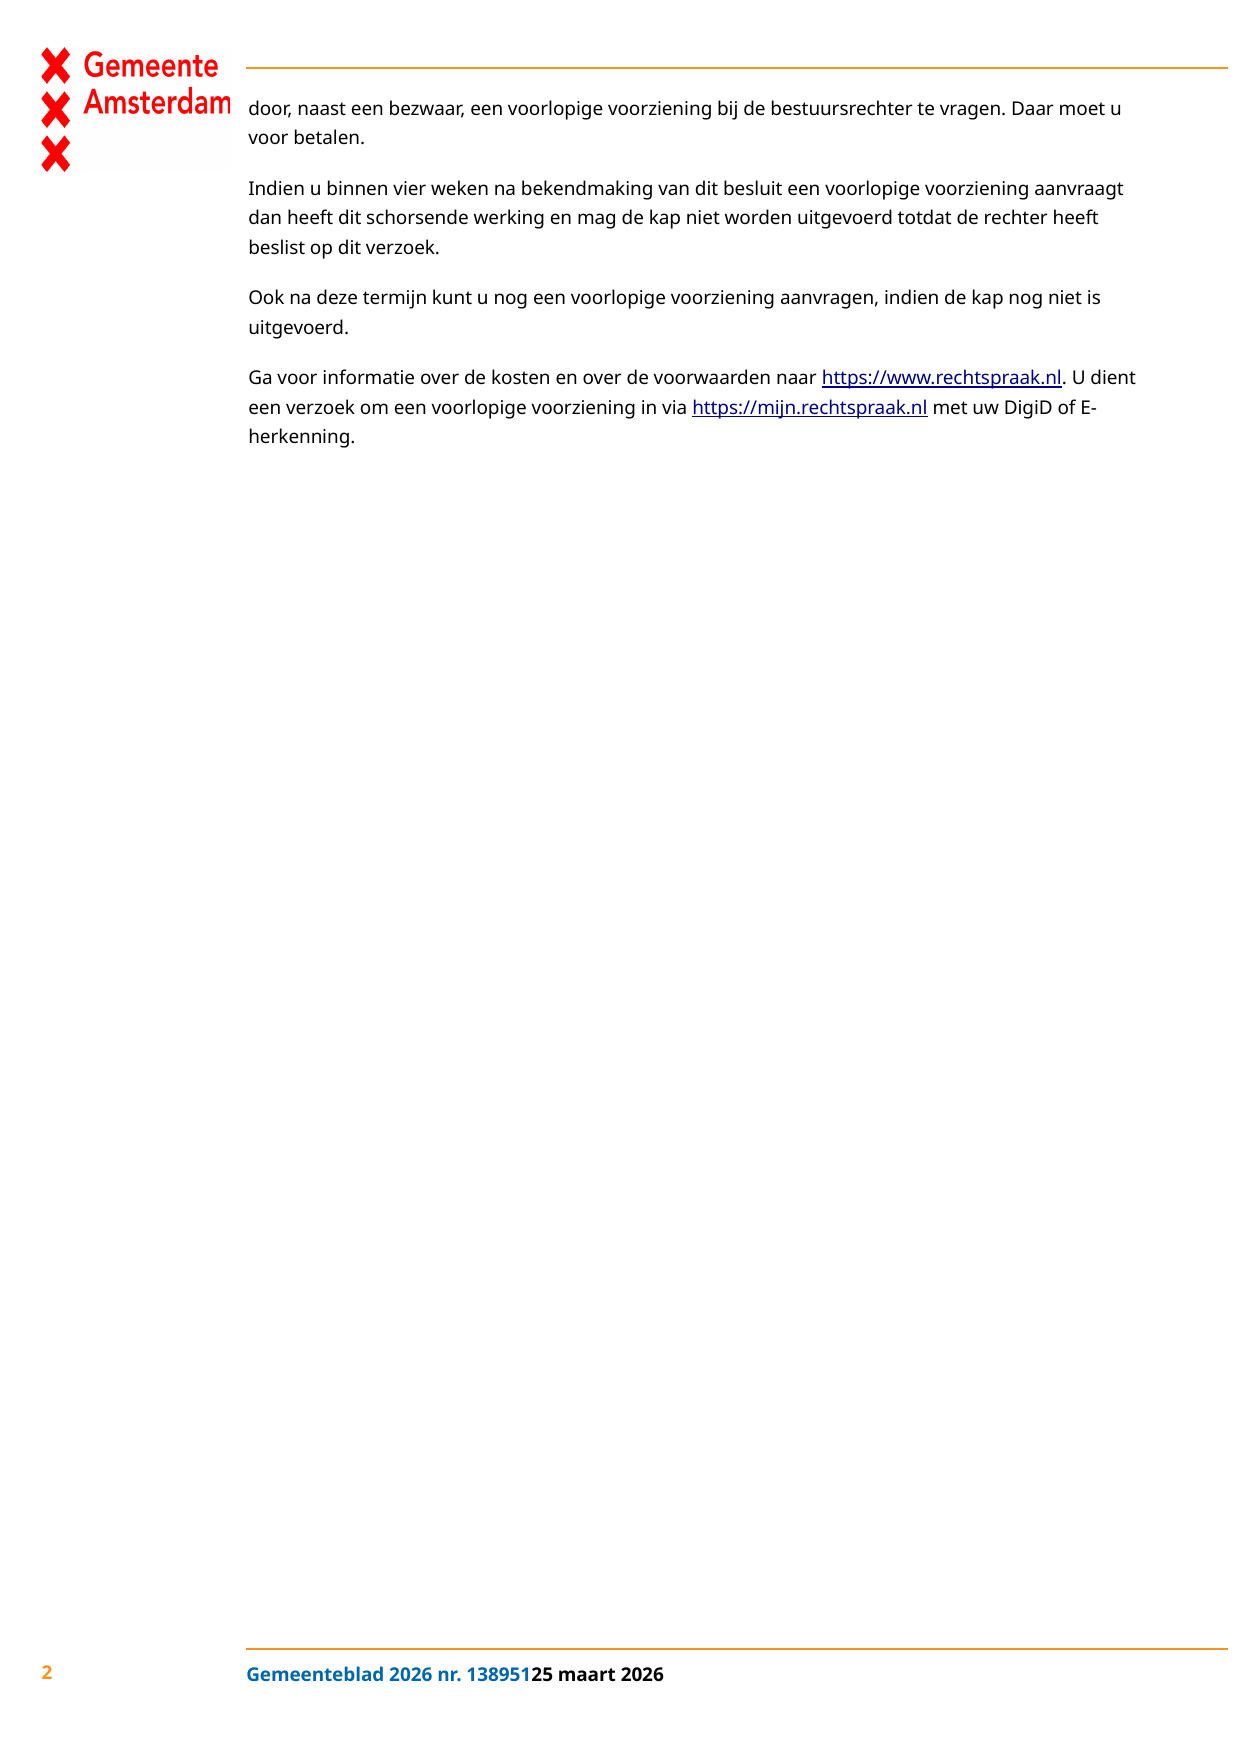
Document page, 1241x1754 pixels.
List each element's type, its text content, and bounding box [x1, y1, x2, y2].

text Ga voor informatie over de kosten en over de voorwaarden naar https://www.rechtspraak.nl. U dient een verzoek om een voorlopige voorziening in via https://mijn.rechtspraak.nl met uw DigiD of E-herkenning. [248, 364, 1152, 449]
picture [41, 47, 231, 172]
text Ook na deze termijn kunt u nog een voorlopige voorziening aanvragen, indien de kap nog niet is uitgevoerd. [248, 284, 1152, 340]
text door, naast een bezwaar, een voorlopige voorziening bij de bestuursrechter te vragen. Daar moet u voor betalen. [248, 95, 1152, 150]
text Indien u binnen vier weken na bekendmaking van dit besluit een voorlopige voorziening aanvraagt dan heeft dit schorsende werking en mag de kap niet worden uitgevoerd totdat de rechter heeft beslist op dit verzoek. [248, 175, 1152, 260]
